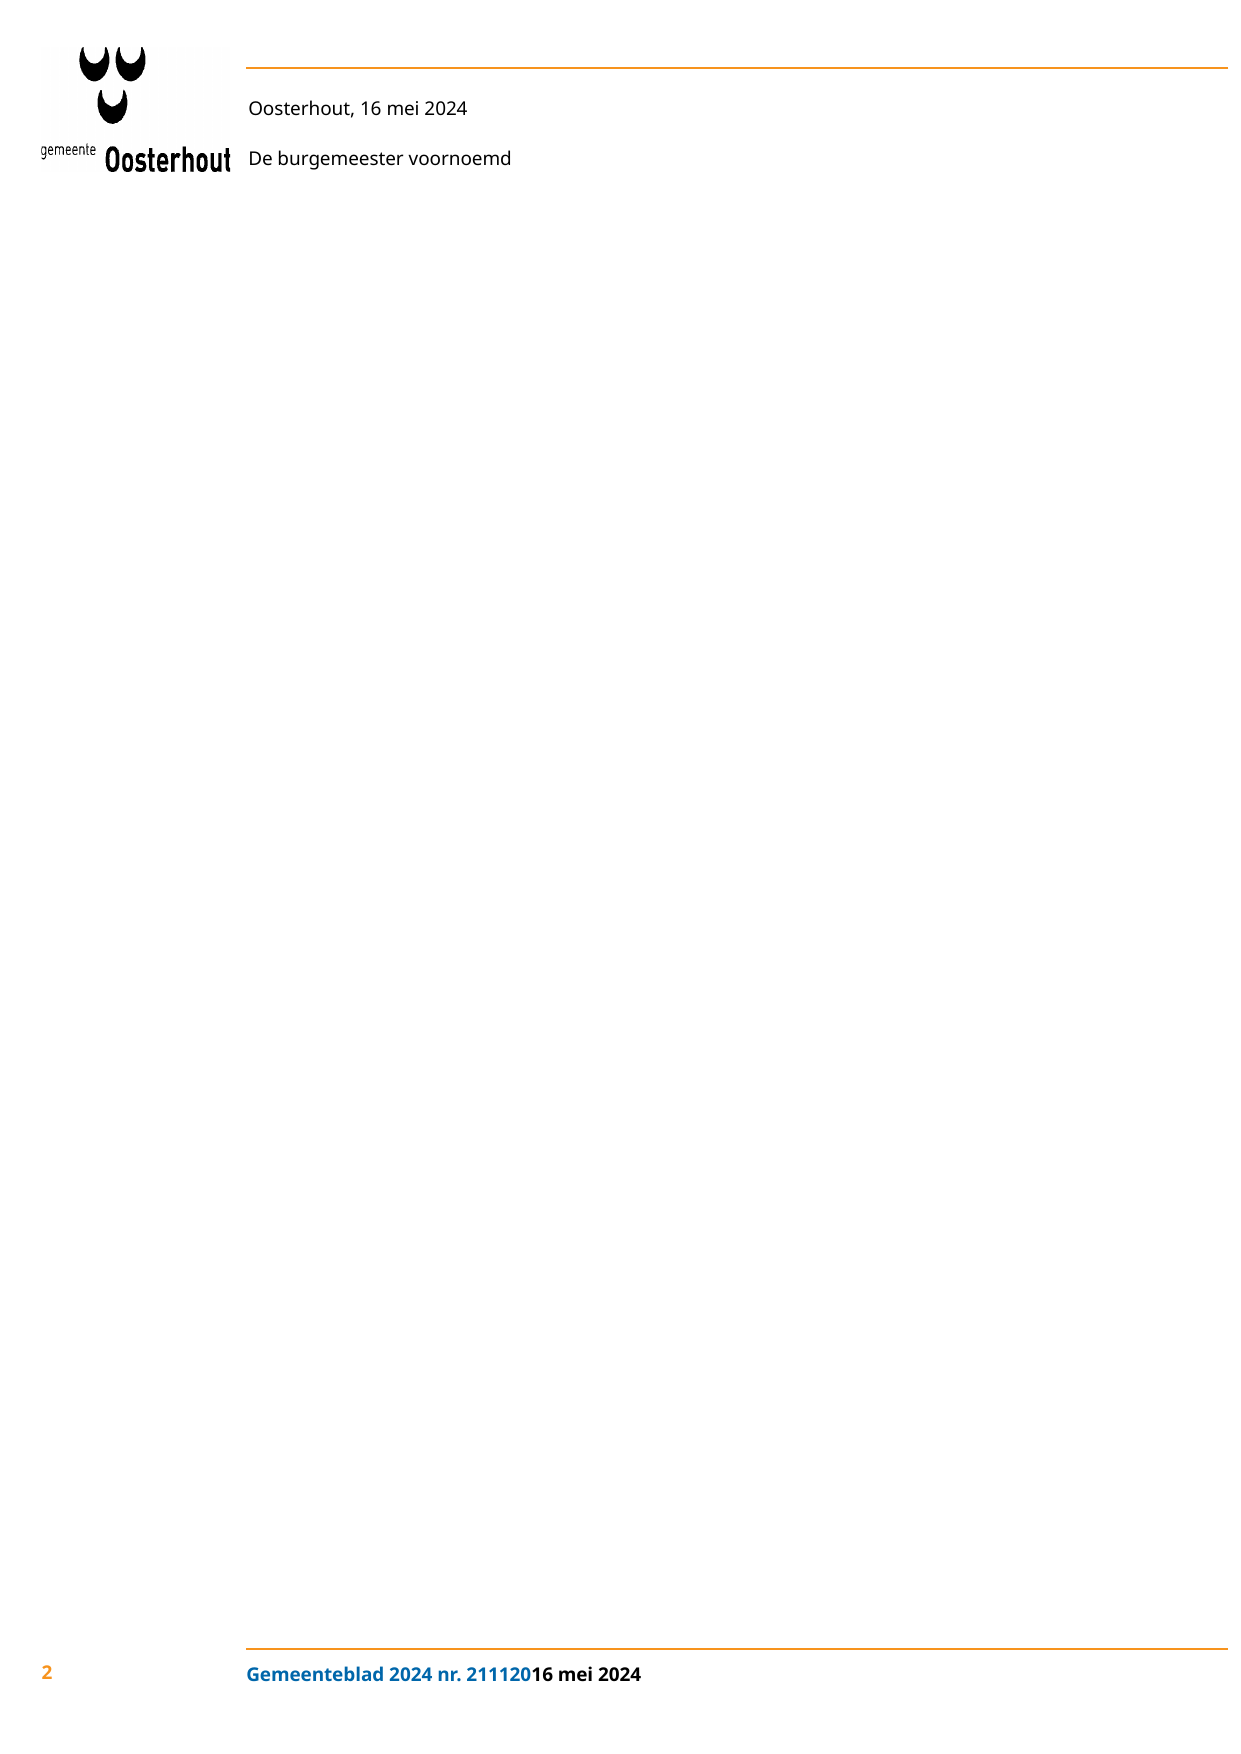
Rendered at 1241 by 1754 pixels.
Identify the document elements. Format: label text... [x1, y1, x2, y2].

picture [41, 47, 231, 172]
text Oosterhout, 16 mei 2024 [248, 95, 1152, 121]
text De burgemeester voornoemd [248, 145, 1152, 171]
